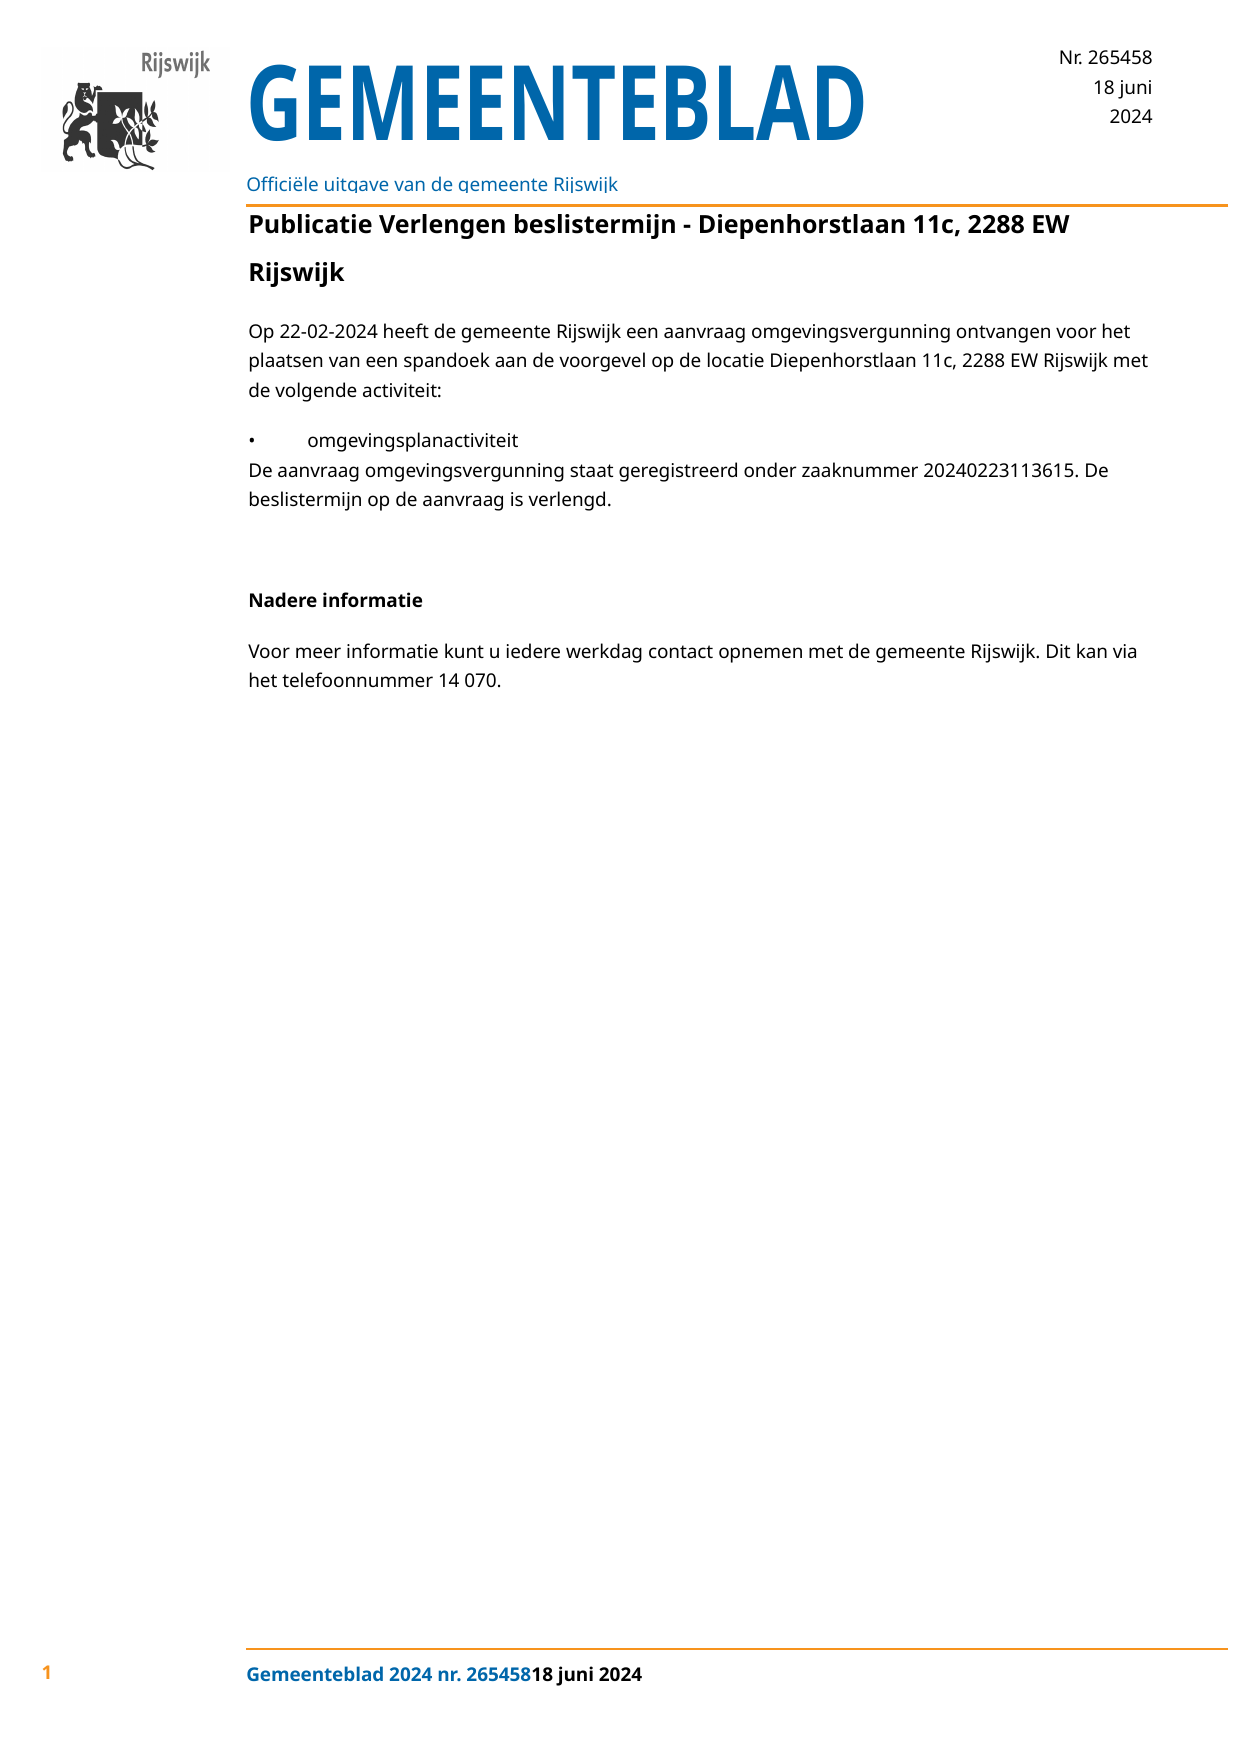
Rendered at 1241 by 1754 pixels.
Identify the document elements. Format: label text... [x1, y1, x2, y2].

text Nadere informatie [248, 587, 1152, 613]
text Publicatie Verlengen beslistermijn - Diepenhorstlaan 11c, 2288 EW Rijswijk [248, 207, 1152, 288]
text Op 22-02-2024 heeft de gemeente Rijswijk een aanvraag omgevingsvergunning ontvangen voor het plaatsen van een spandoek aan de voorgevel op de locatie Diepenhorstlaan 11c, 2288 EW Rijswijk met de volgende activiteit: [248, 318, 1152, 403]
list omgevingsplanactiviteit [248, 427, 1152, 453]
text De aanvraag omgevingsvergunning staat geregistreerd onder zaaknummer 20240223113615. De beslistermijn op de aanvraag is verlengd. [248, 457, 1152, 512]
picture [41, 47, 231, 172]
text Voor meer informatie kunt u iedere werkdag contact opnemen met de gemeente Rijswijk. Dit kan via het telefoonnummer 14 070. [248, 638, 1152, 693]
